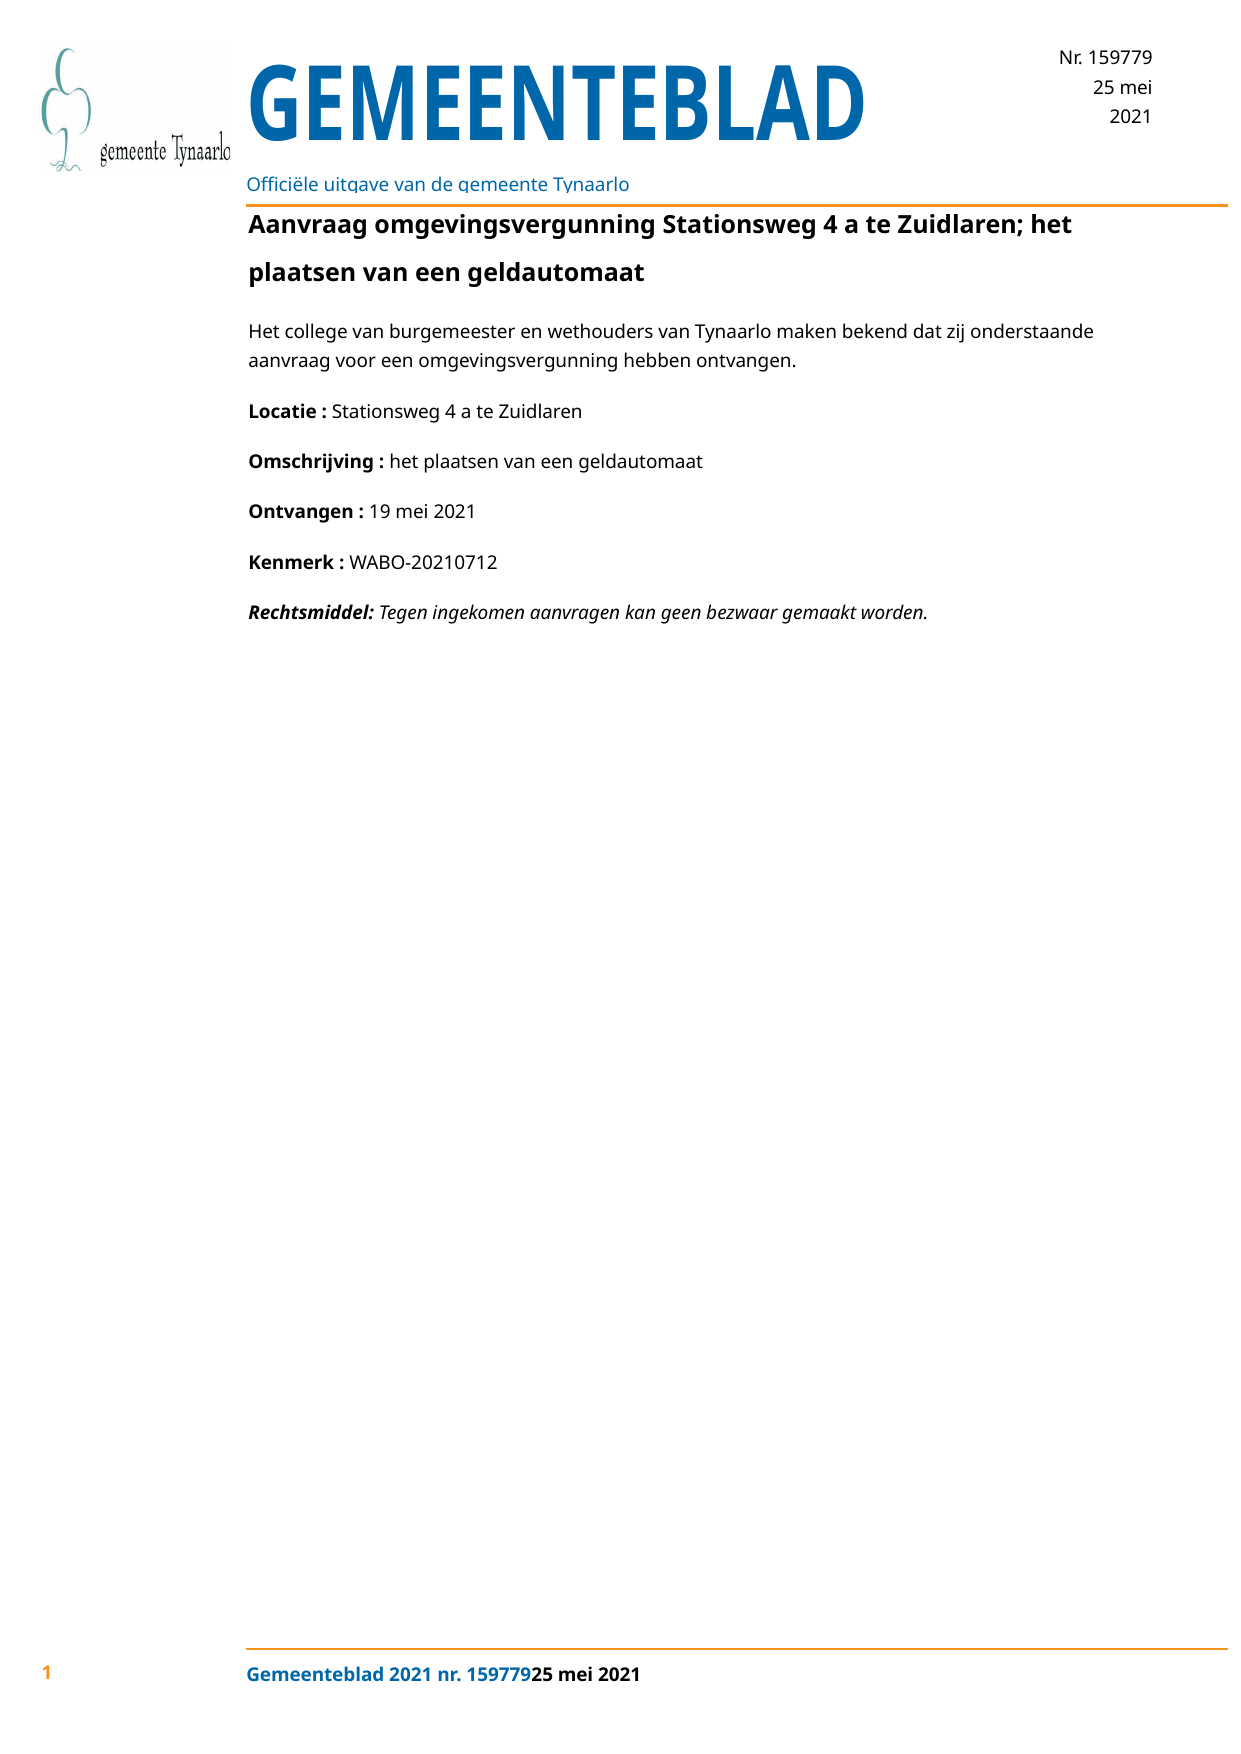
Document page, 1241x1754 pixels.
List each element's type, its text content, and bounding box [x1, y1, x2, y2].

text Aanvraag omgevingsvergunning Stationsweg 4 a te Zuidlaren; het plaatsen van een geldautomaat [248, 207, 1152, 288]
text Rechtsmiddel: Tegen ingekomen aanvragen kan geen bezwaar gemaakt worden. [248, 599, 1152, 625]
text Het college van burgemeester en wethouders van Tynaarlo maken bekend dat zij onderstaande aanvraag voor een omgevingsvergunning hebben ontvangen. [248, 318, 1152, 373]
text Ontvangen : 19 mei 2021 [248, 499, 1152, 524]
picture [41, 47, 231, 172]
text Kenmerk : WABO-20210712 [248, 549, 1152, 575]
text Locatie : Stationsweg 4 a te Zuidlaren [248, 398, 1152, 424]
text Omschrijving : het plaatsen van een geldautomaat [248, 448, 1152, 474]
